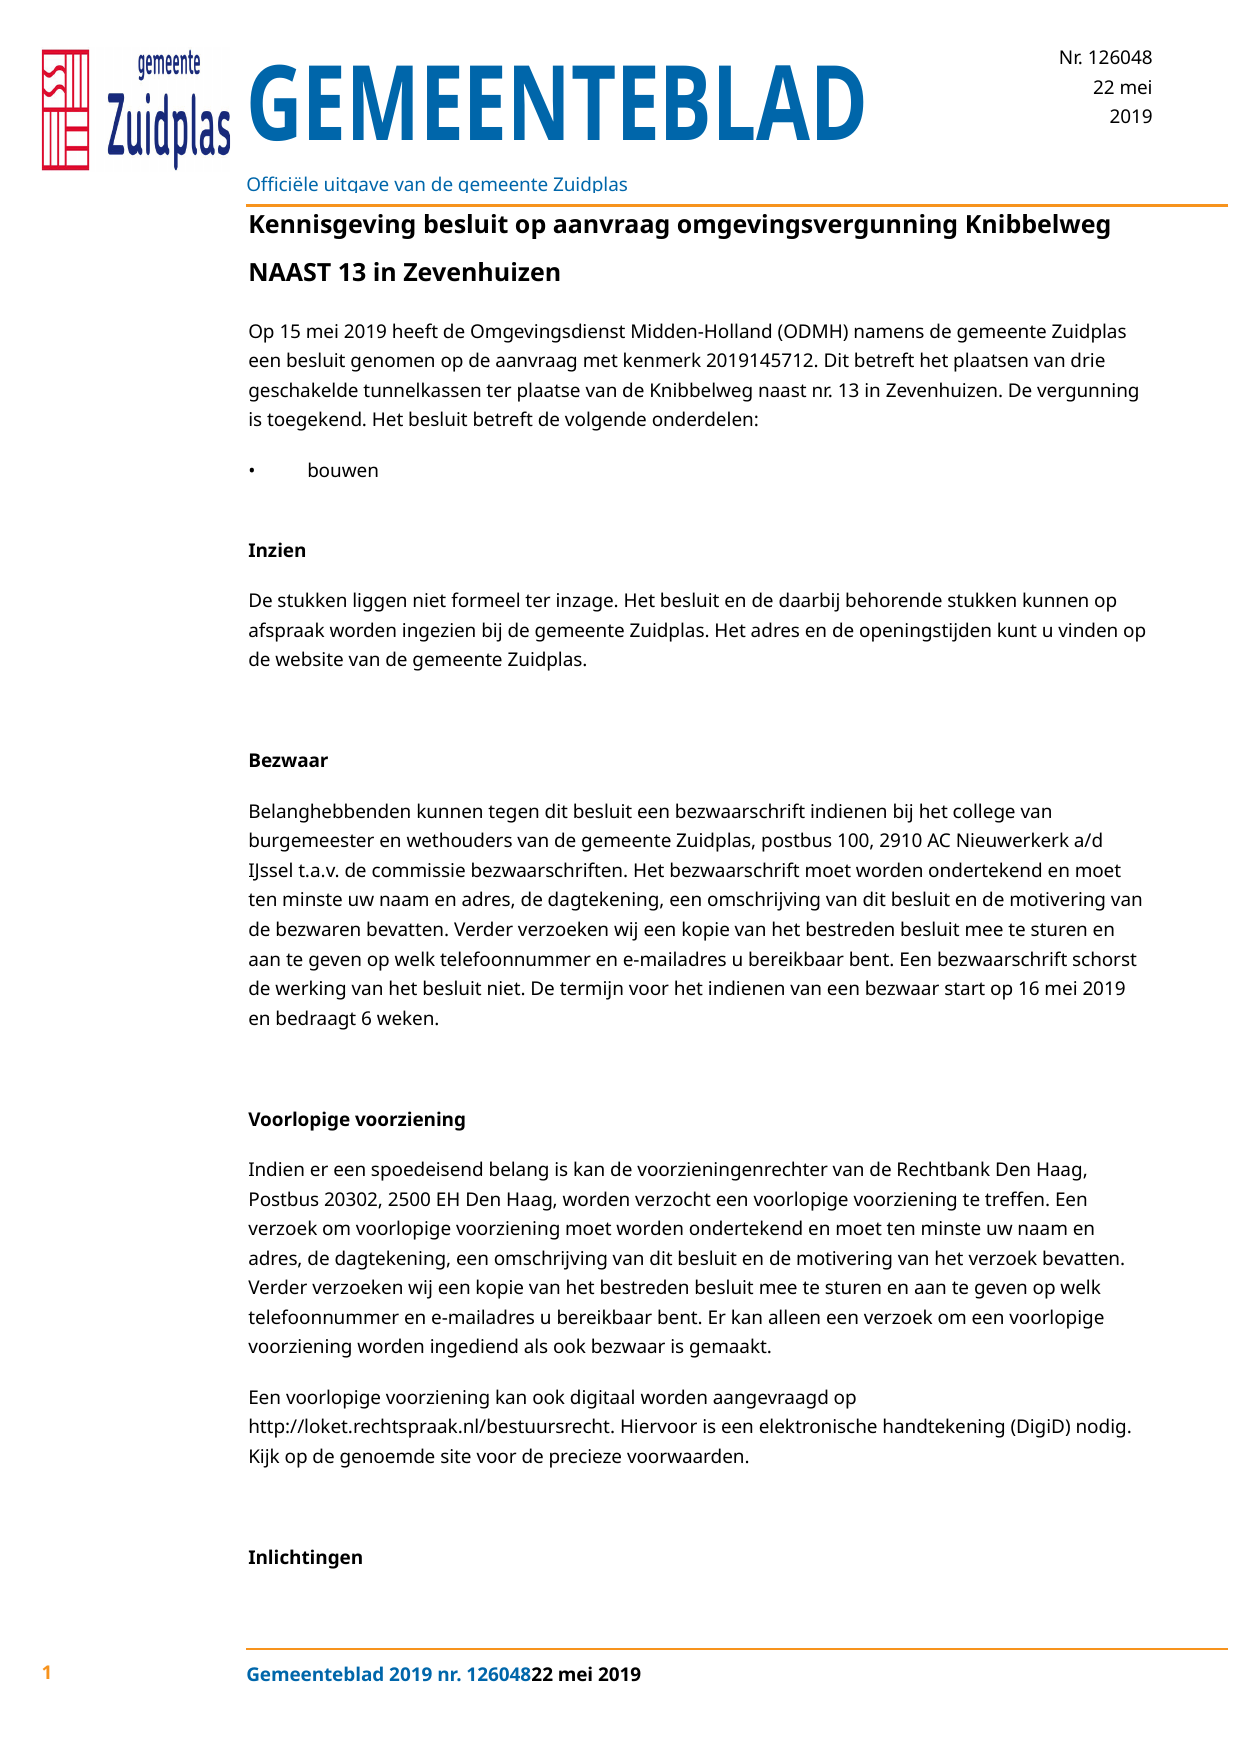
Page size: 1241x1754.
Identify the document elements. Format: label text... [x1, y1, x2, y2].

text Een voorlopige voorziening kan ook digitaal worden aangevraagd op http://loket.rechtspraak.nl/bestuursrecht. Hiervoor is een elektronische handtekening (DigiD) nodig. Kijk op de genoemde site voor de precieze voorwaarden. [248, 1384, 1152, 1469]
text Op 15 mei 2019 heeft de Omgevingsdienst Midden-Holland (ODMH) namens de gemeente Zuidplas een besluit genomen op de aanvraag met kenmerk 2019145712. Dit betreft het plaatsen van drie geschakelde tunnelkassen ter plaatse van de Knibbelweg naast nr. 13 in Zevenhuizen. De vergunning is toegekend. Het besluit betreft de volgende onderdelen: [248, 318, 1152, 432]
picture [41, 47, 231, 172]
text De stukken liggen niet formeel ter inzage. Het besluit en de daarbij behorende stukken kunnen op afspraak worden ingezien bij de gemeente Zuidplas. Het adres en de openingstijden kunt u vinden op de website van de gemeente Zuidplas. [248, 587, 1152, 672]
text Inzien [248, 537, 1152, 563]
text Belanghebbenden kunnen tegen dit besluit een bezwaarschrift indienen bij het college van burgemeester en wethouders van de gemeente Zuidplas, postbus 100, 2910 AC Nieuwerkerk a/d IJssel t.a.v. de commissie bezwaarschriften. Het bezwaarschrift moet worden ondertekend en moet ten minste uw naam en adres, de dagtekening, een omschrijving van dit besluit en de motivering van de bezwaren bevatten. Verder verzoeken wij een kopie van het bestreden besluit mee te sturen en aan te geven op welk telefoonnummer en e-mailadres u bereikbaar bent. Een bezwaarschrift schorst de werking van het besluit niet. De termijn voor het indienen van een bezwaar start op 16 mei 2019 en bedraagt 6 weken. [248, 798, 1152, 1031]
text Indien er een spoedeisend belang is kan de voorzieningenrechter van de Rechtbank Den Haag, Postbus 20302, 2500 EH Den Haag, worden verzocht een voorlopige voorziening te treffen. Een verzoek om voorlopige voorziening moet worden ondertekend en moet ten minste uw naam en adres, de dagtekening, een omschrijving van dit besluit en de motivering van het verzoek bevatten. Verder verzoeken wij een kopie van het bestreden besluit mee te sturen en aan te geven op welk telefoonnummer en e-mailadres u bereikbaar bent. Er kan alleen een verzoek om een voorlopige voorziening worden ingediend als ook bezwaar is gemaakt. [248, 1156, 1152, 1359]
text Kennisgeving besluit op aanvraag omgevingsvergunning Knibbelweg NAAST 13 in Zevenhuizen [248, 207, 1152, 288]
text Inlichtingen [248, 1544, 1152, 1570]
text Voorlopige voorziening [248, 1106, 1152, 1132]
text Bezwaar [248, 747, 1152, 773]
list bouwen [248, 457, 1152, 483]
